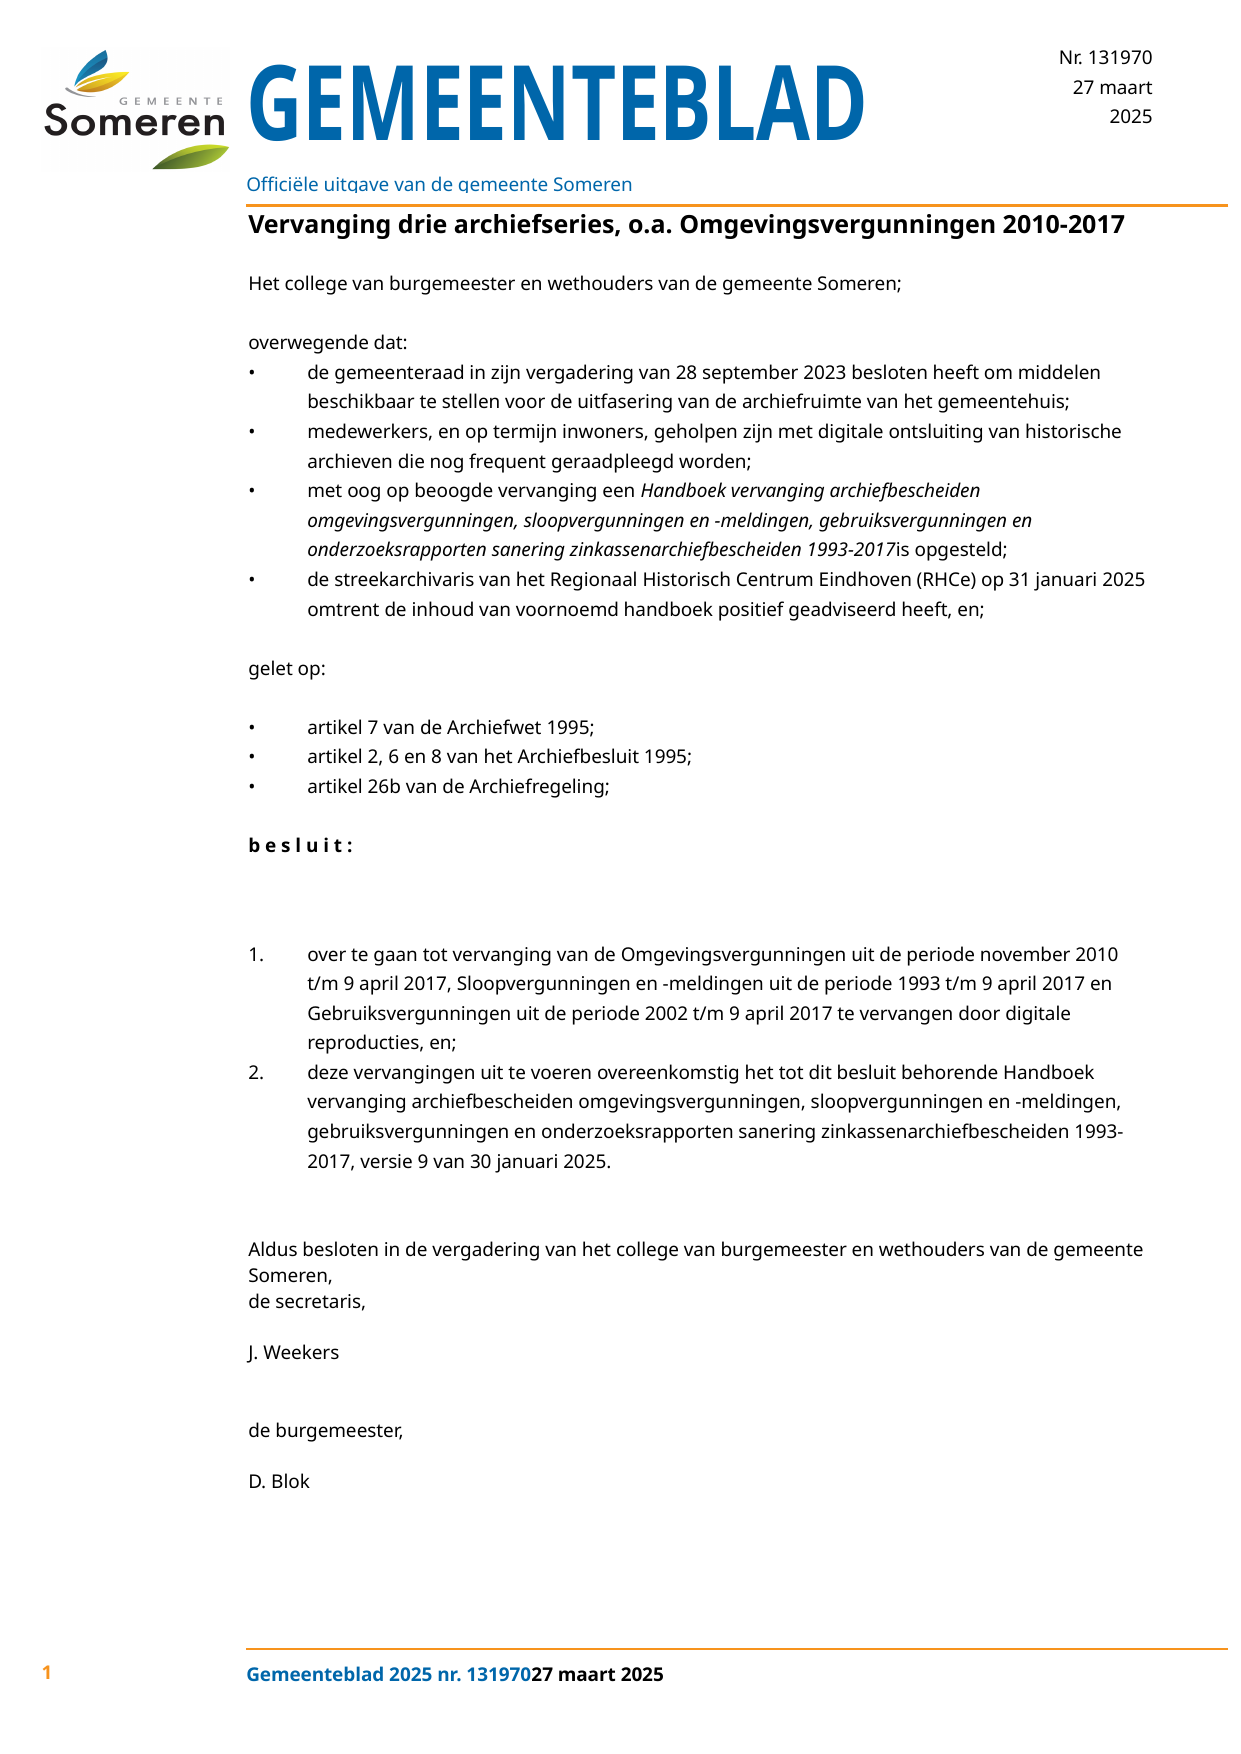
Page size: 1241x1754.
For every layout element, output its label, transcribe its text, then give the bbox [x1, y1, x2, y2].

text J. Weekers [248, 1339, 1152, 1365]
picture [41, 47, 231, 172]
list artikel 2, 6 en 8 van het Archiefbesluit 1995; [248, 744, 1152, 769]
list deze vervangingen uit te voeren overeenkomstig het tot dit besluit behorende Handboek vervanging archiefbescheiden omgevingsvergunningen, sloopvergunningen en -meldingen, gebruiksvergunningen en onderzoeksrapporten sanering zinkassenarchiefbescheiden 1993-2017, versie 9 van 30 januari 2025. [248, 1059, 1152, 1174]
text D. Blok [248, 1468, 1152, 1494]
text de burgemeester, [248, 1417, 1152, 1442]
text Vervanging drie archiefseries, o.a. Omgevingsvergunningen 2010-2017 [248, 207, 1152, 241]
list met oog op beoogde vervanging een Handboek vervanging archiefbescheiden omgevingsvergunningen, sloopvergunningen en -meldingen, gebruiksvergunningen en onderzoeksrapporten sanering zinkassenarchiefbescheiden 1993-2017is opgesteld; [248, 477, 1152, 562]
text Aldus besloten in de vergadering van het college van burgemeester en wethouders van de gemeente Someren, [248, 1237, 1152, 1288]
text overwegende dat: [248, 329, 1152, 355]
text b e s l u i t : [248, 832, 1152, 858]
list over te gaan tot vervanging van de Omgevingsvergunningen uit de periode november 2010 t/m 9 april 2017, Sloopvergunningen en -meldingen uit de periode 1993 t/m 9 april 2017 en Gebruiksvergunningen uit de periode 2002 t/m 9 april 2017 te vervangen door digitale reproducties, en; [248, 941, 1152, 1055]
list artikel 26b van de Archiefregeling; [248, 773, 1152, 799]
text Het college van burgemeester en wethouders van de gemeente Someren; [248, 270, 1152, 296]
text gelet op: [248, 655, 1152, 681]
text de secretaris, [248, 1288, 1152, 1314]
list de streekarchivaris van het Regionaal Historisch Centrum Eindhoven (RHCe) op 31 januari 2025 omtrent de inhoud van voornoemd handboek positief geadviseerd heeft, en; [248, 566, 1152, 621]
list artikel 7 van de Archiefwet 1995; [248, 714, 1152, 740]
list medewerkers, en op termijn inwoners, geholpen zijn met digitale ontsluiting van historische archieven die nog frequent geraadpleegd worden; [248, 418, 1152, 473]
list de gemeenteraad in zijn vergadering van 28 september 2023 besloten heeft om middelen beschikbaar te stellen voor de uitfasering van de archiefruimte van het gemeentehuis; [248, 359, 1152, 414]
